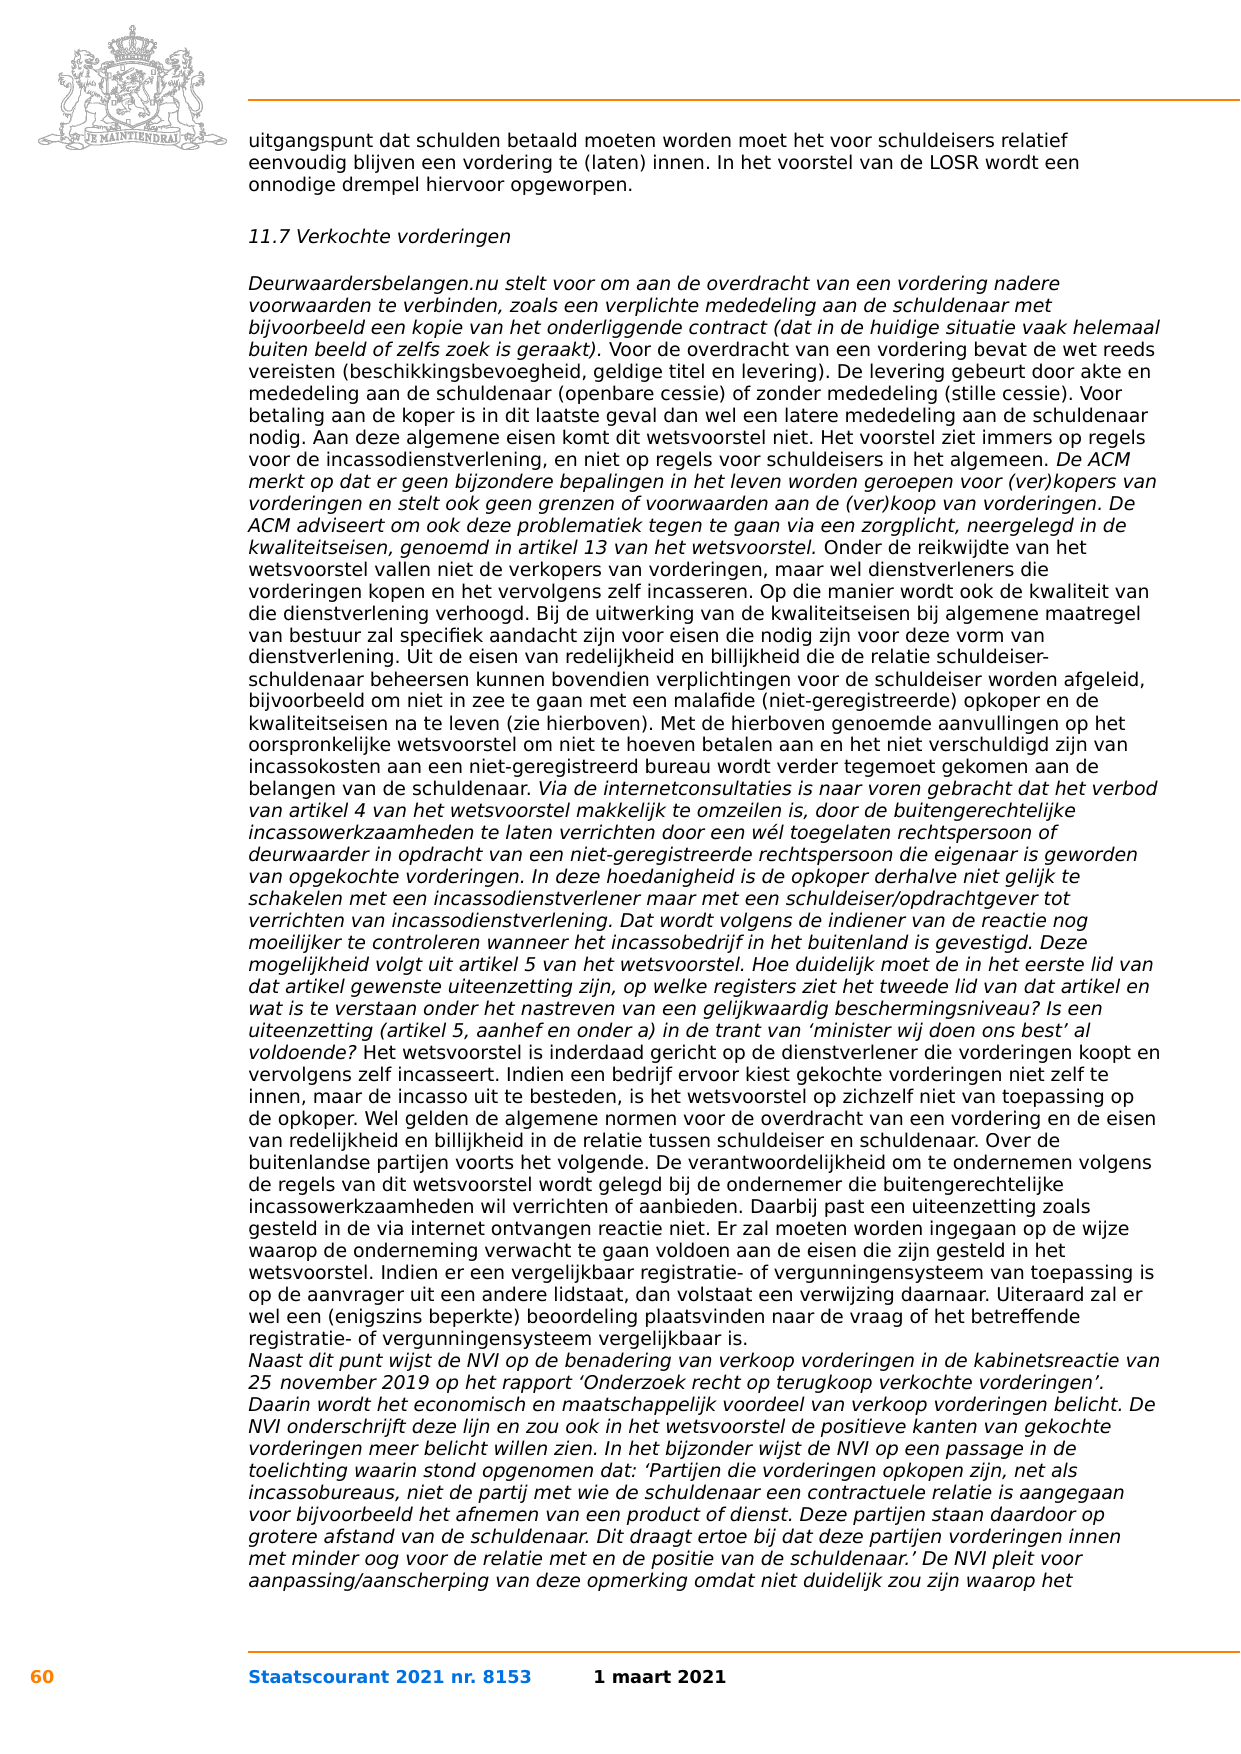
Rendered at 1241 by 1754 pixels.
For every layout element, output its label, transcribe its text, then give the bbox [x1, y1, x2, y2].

picture [38, 25, 227, 150]
subtitle 11.7 Verkochte vorderingen [248, 226, 1163, 248]
text uitgangspunt dat schulden betaald moeten worden moet het voor schuldeisers relatief eenvoudig blijven een vordering te (laten) innen. In het voorstel van de LOSR wordt een onnodige drempel hiervoor opgeworpen. [248, 130, 1163, 196]
text Deurwaardersbelangen.nu stelt voor om aan de overdracht van een vordering nadere voorwaarden te verbinden, zoals een verplichte mededeling aan de schuldenaar met bijvoorbeeld een kopie van het onderliggende contract (dat in de huidige situatie vaak helemaal buiten beeld of zelfs zoek is geraakt). Voor de overdracht van een vordering bevat de wet reeds vereisten (beschikkingsbevoegheid, geldige titel en levering). De levering gebeurt door akte en mededeling aan de schuldenaar (openbare cessie) of zonder mededeling (stille cessie). Voor betaling aan de koper is in dit laatste geval dan wel een latere mededeling aan de schuldenaar nodig. Aan deze algemene eisen komt dit wetsvoorstel niet. Het voorstel ziet immers op regels voor de incassodienstverlening, en niet op regels voor schuldeisers in het algemeen. De ACM merkt op dat er geen bijzondere bepalingen in het leven worden geroepen voor (ver)kopers van vorderingen en stelt ook geen grenzen of voorwaarden aan de (ver)koop van vorderingen. De ACM adviseert om ook deze problematiek tegen te gaan via een zorgplicht, neergelegd in de kwaliteitseisen, genoemd in artikel 13 van het wetsvoorstel. Onder de reikwijdte van het wetsvoorstel vallen niet de verkopers van vorderingen, maar wel dienstverleners die vorderingen kopen en het vervolgens zelf incasseren. Op die manier wordt ook de kwaliteit van die dienstverlening verhoogd. Bij de uitwerking van de kwaliteitseisen bij algemene maatregel van bestuur zal specifiek aandacht zijn voor eisen die nodig zijn voor deze vorm van dienstverlening. Uit de eisen van redelijkheid en billijkheid die de relatie schuldeiser-schuldenaar beheersen kunnen bovendien verplichtingen voor de schuldeiser worden afgeleid, bijvoorbeeld om niet in zee te gaan met een malafide (niet-geregistreerde) opkoper en de kwaliteitseisen na te leven (zie hierboven). Met de hierboven genoemde aanvullingen op het oorspronkelijke wetsvoorstel om niet te hoeven betalen aan en het niet verschuldigd zijn van incassokosten aan een niet-geregistreerd bureau wordt verder tegemoet gekomen aan de belangen van de schuldenaar. Via de internetconsultaties is naar voren gebracht dat het verbod van artikel 4 van het wetsvoorstel makkelijk te omzeilen is, door de buitengerechtelijke incassowerkzaamheden te laten verrichten door een wél toegelaten rechtspersoon of deurwaarder in opdracht van een niet-geregistreerde rechtspersoon die eigenaar is geworden van opgekochte vorderingen. In deze hoedanigheid is de opkoper derhalve niet gelijk te schakelen met een incassodienstverlener maar met een schuldeiser/opdrachtgever tot verrichten van incassodienstverlening. Dat wordt volgens de indiener van de reactie nog moeilijker te controleren wanneer het incassobedrijf in het buitenland is gevestigd. Deze mogelijkheid volgt uit artikel 5 van het wetsvoorstel. Hoe duidelijk moet de in het eerste lid van dat artikel gewenste uiteenzetting zijn, op welke registers ziet het tweede lid van dat artikel en wat is te verstaan onder het nastreven van een gelijkwaardig beschermingsniveau? Is een uiteenzetting (artikel 5, aanhef en onder a) in de trant van ‘minister wij doen ons best’ al voldoende? Het wetsvoorstel is inderdaad gericht op de dienstverlener die vorderingen koopt en vervolgens zelf incasseert. Indien een bedrijf ervoor kiest gekochte vorderingen niet zelf te innen, maar de incasso uit te besteden, is het wetsvoorstel op zichzelf niet van toepassing op de opkoper. Wel gelden de algemene normen voor de overdracht van een vordering en de eisen van redelijkheid en billijkheid in de relatie tussen schuldeiser en schuldenaar. Over de buitenlandse partijen voorts het volgende. De verantwoordelijkheid om te ondernemen volgens de regels van dit wetsvoorstel wordt gelegd bij de ondernemer die buitengerechtelijke incassowerkzaamheden wil verrichten of aanbieden. Daarbij past een uiteenzetting zoals gesteld in de via internet ontvangen reactie niet. Er zal moeten worden ingegaan op de wijze waarop de onderneming verwacht te gaan voldoen aan de eisen die zijn gesteld in het wetsvoorstel. Indien er een vergelijkbaar registratie- of vergunningensysteem van toepassing is op de aanvrager uit een andere lidstaat, dan volstaat een verwijzing daarnaar. Uiteraard zal er wel een (enigszins beperkte) beoordeling plaatsvinden naar de vraag of het betreffende registratie- of vergunningensysteem vergelijkbaar is. [248, 273, 1163, 1350]
text Naast dit punt wijst de NVI op de benadering van verkoop vorderingen in de kabinetsreactie van 25 november 2019 op het rapport ‘Onderzoek recht op terugkoop verkochte vorderingen’. Daarin wordt het economisch en maatschappelijk voordeel van verkoop vorderingen belicht. De NVI onderschrijft deze lijn en zou ook in het wetsvoorstel de positieve kanten van gekochte vorderingen meer belicht willen zien. In het bijzonder wijst de NVI op een passage in de toelichting waarin stond opgenomen dat: ‘Partijen die vorderingen opkopen zijn, net als incassobureaus, niet de partij met wie de schuldenaar een contractuele relatie is aangegaan voor bijvoorbeeld het afnemen van een product of dienst. Deze partijen staan daardoor op grotere afstand van de schuldenaar. Dit draagt ertoe bij dat deze partijen vorderingen innen met minder oog voor de relatie met en de positie van de schuldenaar.’ De NVI pleit voor aanpassing/aanscherping van deze opmerking omdat niet duidelijk zou zijn waarop het [248, 1350, 1163, 1592]
